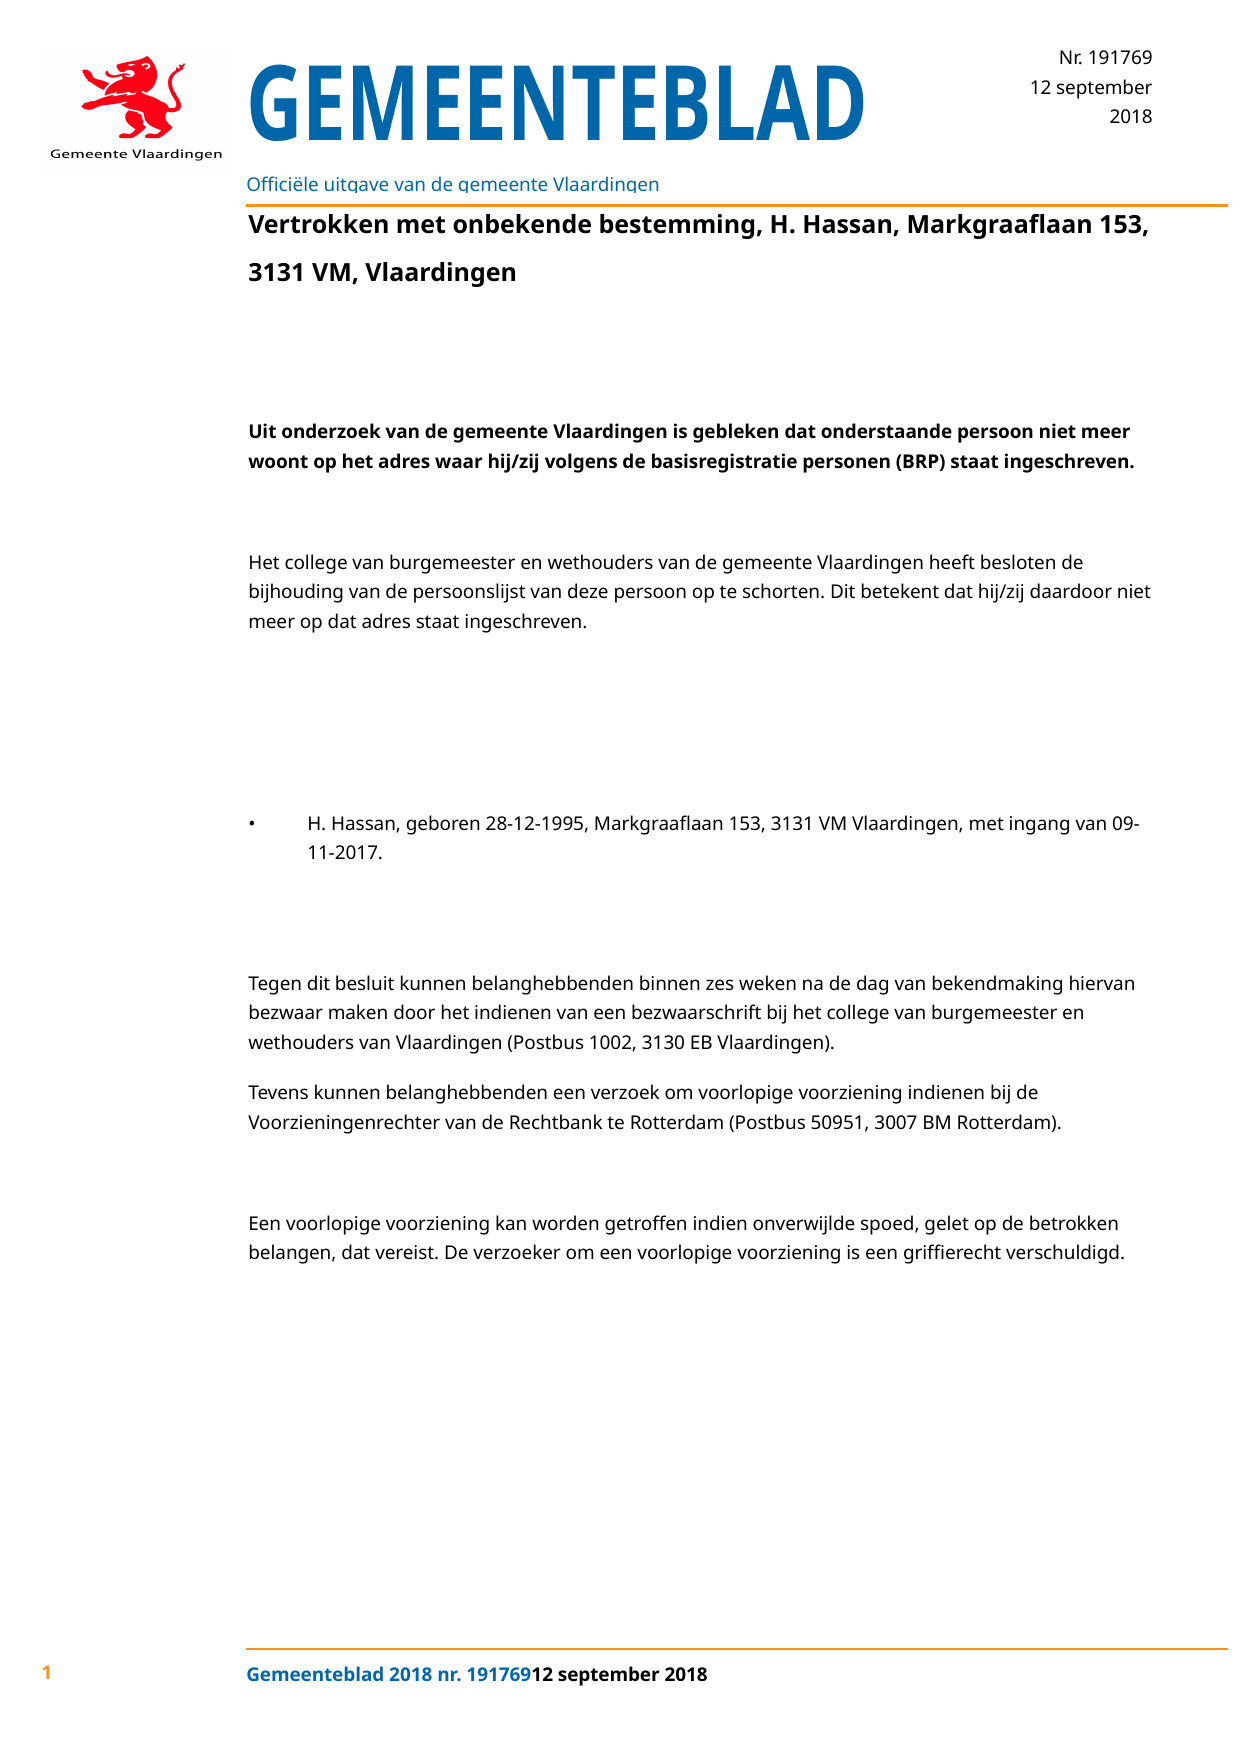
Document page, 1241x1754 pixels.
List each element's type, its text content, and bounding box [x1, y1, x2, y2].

picture [41, 47, 231, 172]
text Uit onderzoek van de gemeente Vlaardingen is gebleken dat onderstaande persoon niet meer woont op het adres waar hij/zij volgens de basisregistratie personen (BRP) staat ingeschreven. [248, 419, 1152, 474]
text Tegen dit besluit kunnen belanghebbenden binnen zes weken na de dag van bekendmaking hiervan bezwaar maken door het indienen van een bezwaarschrift bij het college van burgemeester en wethouders van Vlaardingen (Postbus 1002, 3130 EB Vlaardingen). [248, 970, 1152, 1055]
text Vertrokken met onbekende bestemming, H. Hassan, Markgraaflaan 153, 3131 VM, Vlaardingen [248, 207, 1152, 288]
list H. Hassan, geboren 28-12-1995, Markgraaflaan 153, 3131 VM Vlaardingen, met ingang van 09-11-2017. [248, 810, 1152, 865]
text Een voorlopige voorziening kan worden getroffen indien onverwijlde spoed, gelet op de betrokken belangen, dat vereist. De verzoeker om een voorlopige voorziening is een griffierecht verschuldigd. [248, 1210, 1152, 1265]
text Tevens kunnen belanghebbenden een verzoek om voorlopige voorziening indienen bij de Voorzieningenrechter van de Rechtbank te Rotterdam (Postbus 50951, 3007 BM Rotterdam). [248, 1079, 1152, 1135]
text Het college van burgemeester en wethouders van de gemeente Vlaardingen heeft besloten de bijhouding van de persoonslijst van deze persoon op te schorten. Dit betekent dat hij/zij daardoor niet meer op dat adres staat ingeschreven. [248, 549, 1152, 634]
